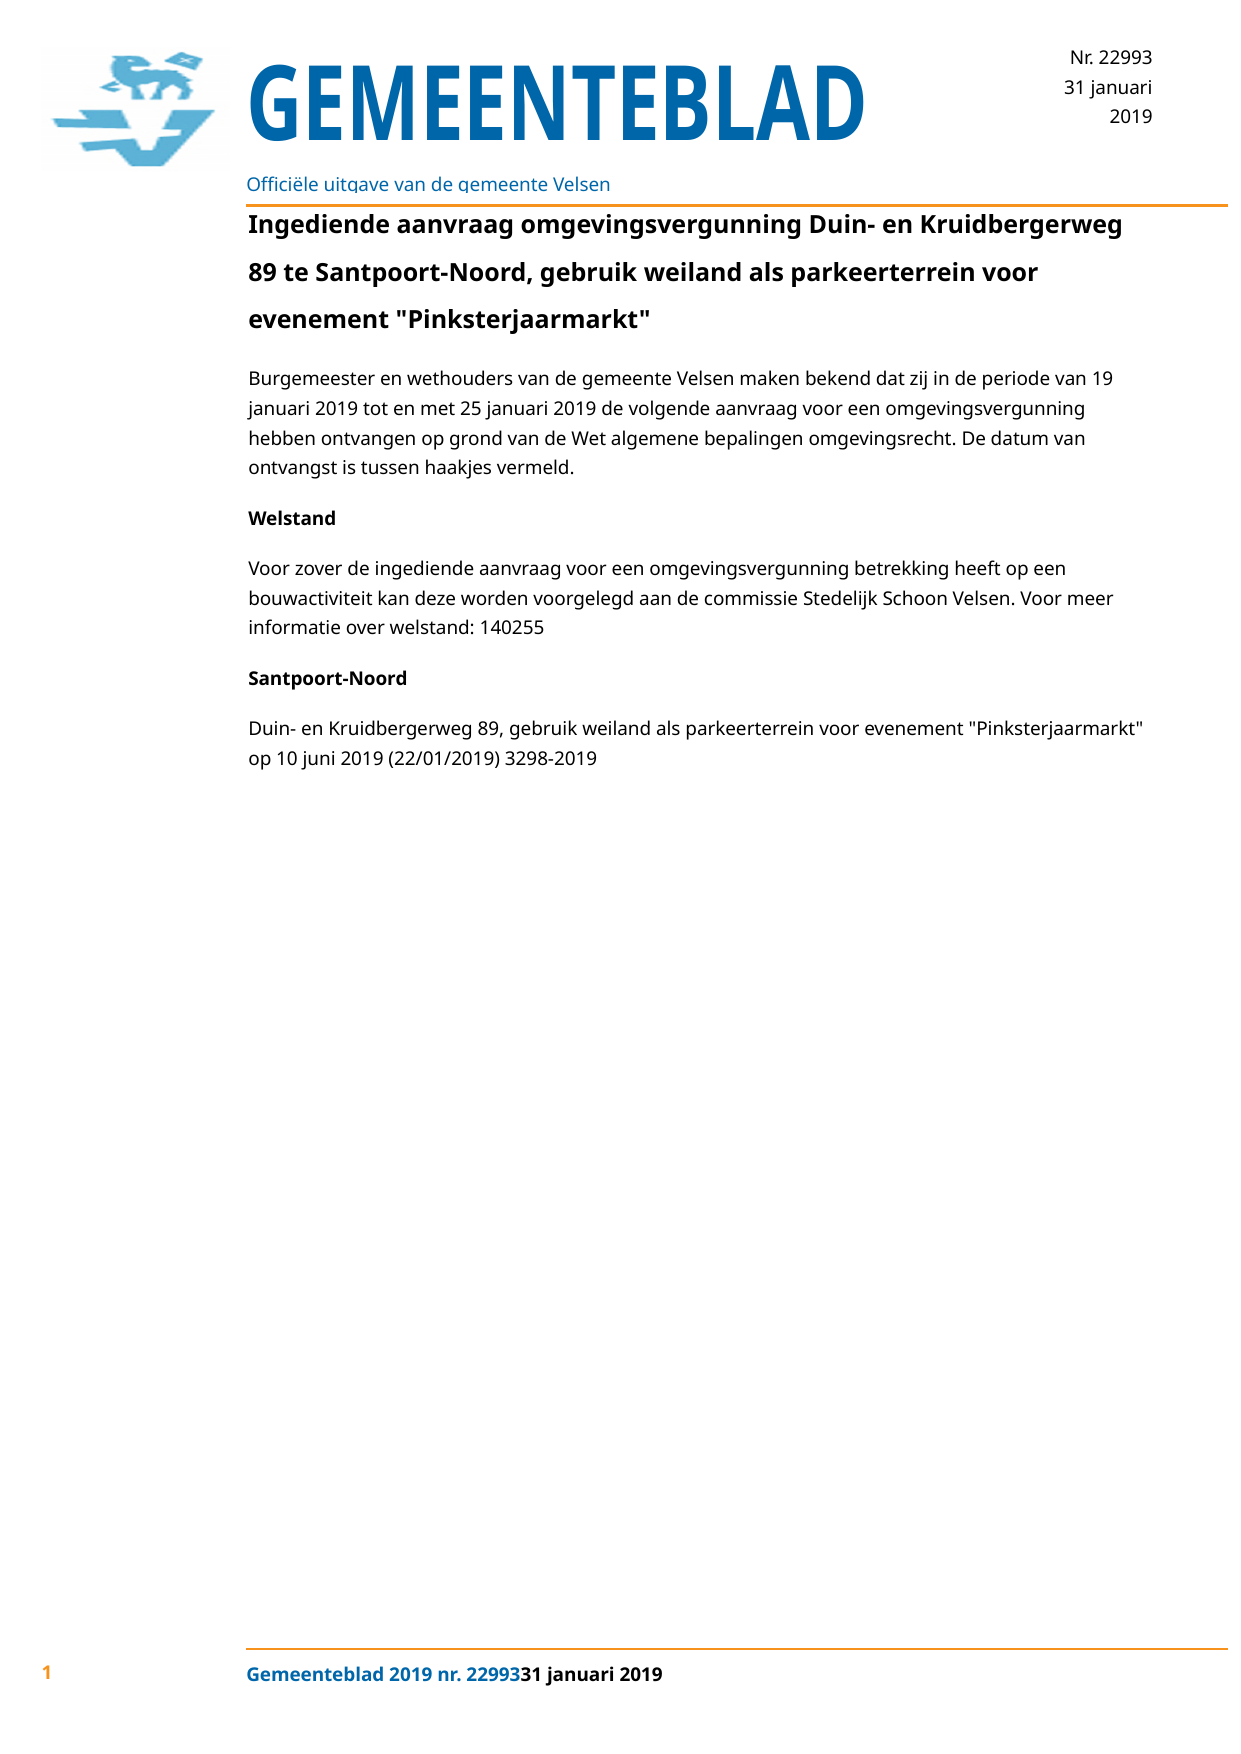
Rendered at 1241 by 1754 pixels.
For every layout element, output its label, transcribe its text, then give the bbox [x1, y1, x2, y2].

text Voor zover de ingediende aanvraag voor een omgevingsvergunning betrekking heeft op een bouwactiviteit kan deze worden voorgelegd aan de commissie Stedelijk Schoon Velsen. Voor meer informatie over welstand: 140255 [248, 555, 1152, 640]
picture [41, 47, 231, 172]
text Santpoort-Noord [248, 665, 1152, 690]
text Burgemeester en wethouders van de gemeente Velsen maken bekend dat zij in de periode van 19 januari 2019 tot en met 25 januari 2019 de volgende aanvraag voor een omgevingsvergunning hebben ontvangen op grond van de Wet algemene bepalingen omgevingsrecht. De datum van ontvangst is tussen haakjes vermeld. [248, 366, 1152, 480]
text Ingediende aanvraag omgevingsvergunning Duin- en Kruidbergerweg 89 te Santpoort-Noord, gebruik weiland als parkeerterrein voor evenement "Pinksterjaarmarkt" [248, 207, 1152, 336]
text Welstand [248, 505, 1152, 530]
text Duin- en Kruidbergerweg 89, gebruik weiland als parkeerterrein voor evenement "Pinksterjaarmarkt" op 10 juni 2019 (22/01/2019) 3298-2019 [248, 715, 1152, 770]
